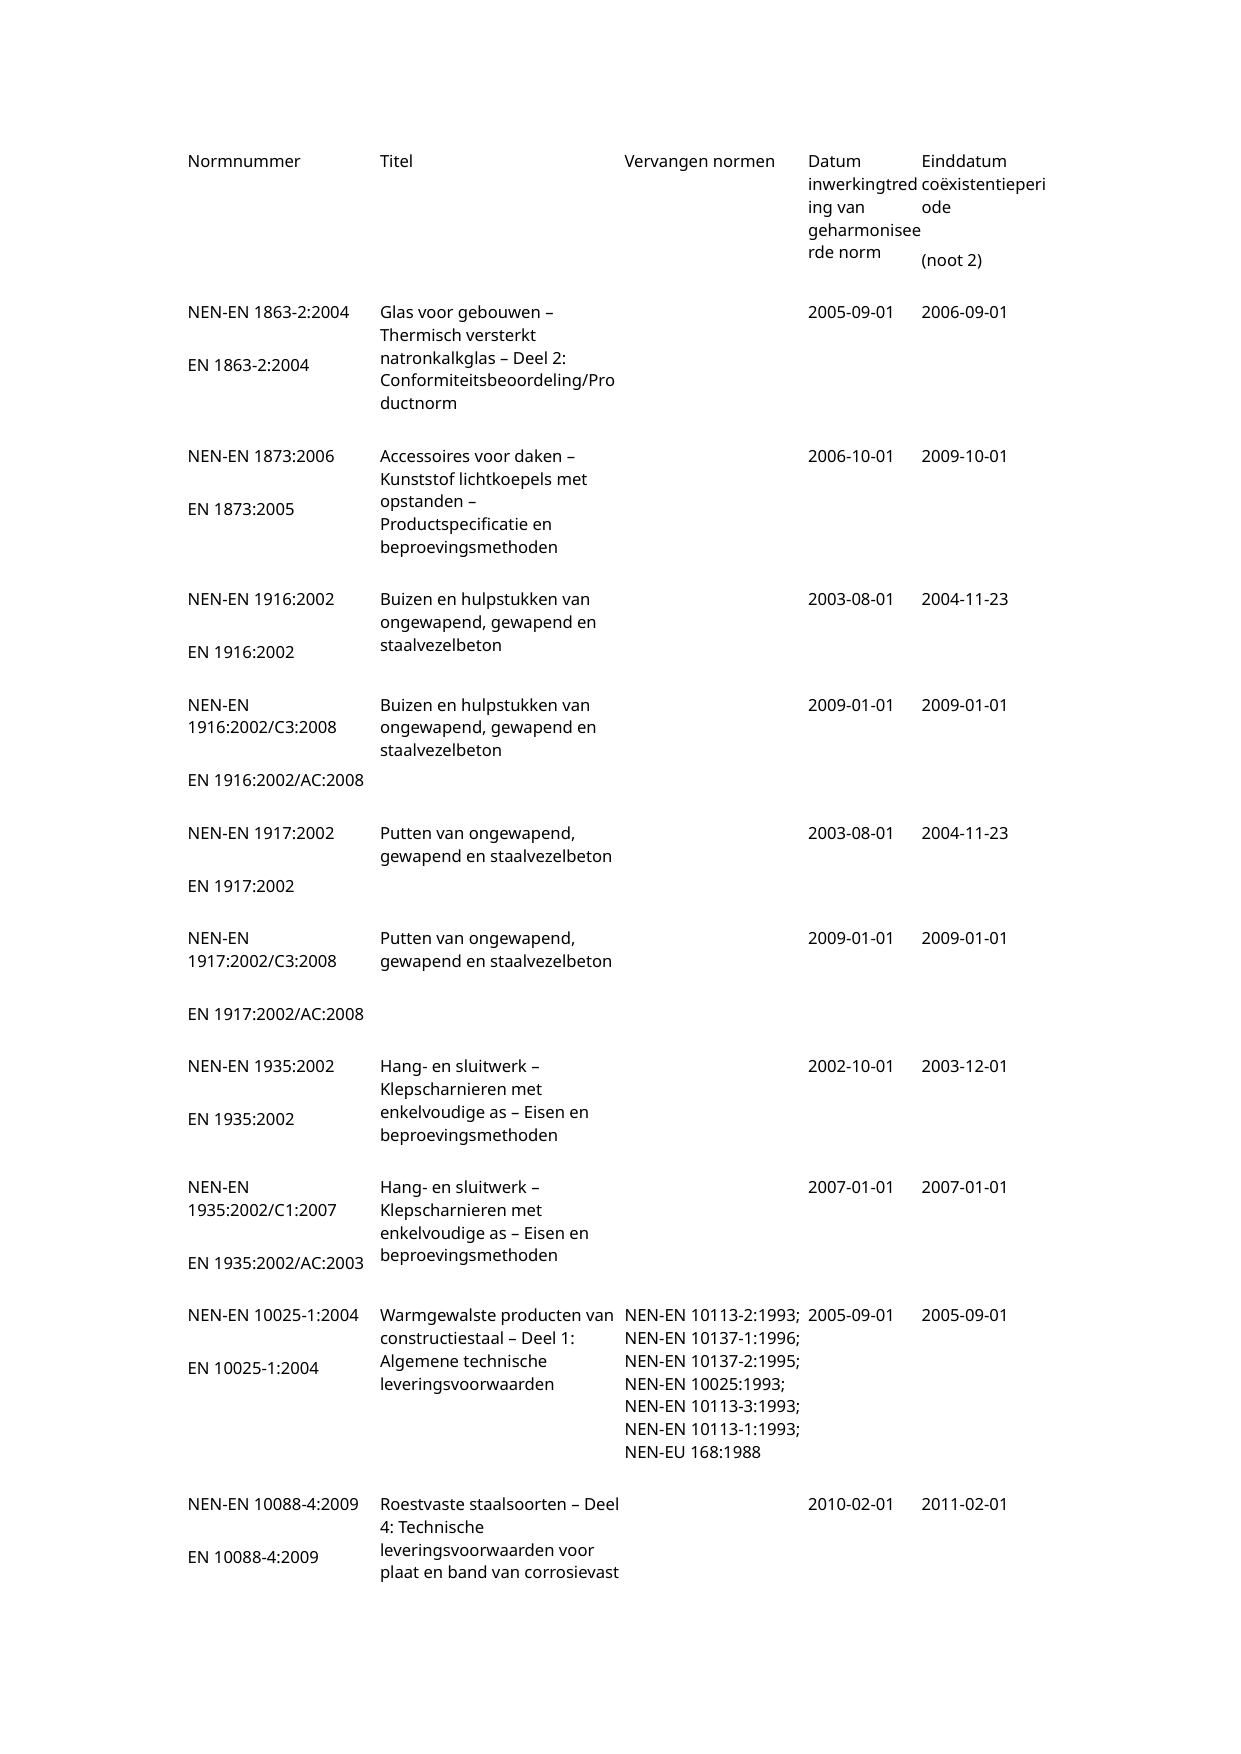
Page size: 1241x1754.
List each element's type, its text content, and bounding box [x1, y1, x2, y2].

table_cell 2011-02-01 [921, 1493, 1053, 1598]
table_cell NEN-EN 1917:2002/C3:2008 EN 1917:2002/AC:2008 [188, 927, 380, 1055]
table_cell Hang- en sluitwerk – Klepscharnieren met enkelvoudige as – Eisen en beproevingsmethoden [380, 1176, 624, 1304]
table_cell Accessoires voor daken – Kunststof lichtkoepels met opstanden – Productspecificatie en beproevingsmethoden [380, 444, 624, 588]
table_cell [624, 301, 808, 444]
table_cell Warmgewalste producten van constructiestaal – Deel 1: Algemene technische leveringsvoorwaarden [380, 1304, 624, 1493]
table_header Normnummer [188, 150, 380, 301]
table_cell 2009-10-01 [921, 444, 1053, 588]
table_cell 2009-01-01 [921, 927, 1053, 1055]
table_cell NEN-EN 1863-2:2004 EN 1863-2:2004 [188, 301, 380, 444]
table_cell [624, 693, 808, 821]
table_cell [624, 821, 808, 927]
table_cell NEN-EN 10025-1:2004 EN 10025-1:2004 [188, 1304, 380, 1493]
table_cell 2007-01-01 [921, 1176, 1053, 1304]
table_cell 2009-01-01 [921, 693, 1053, 821]
table_cell 2010-02-01 [808, 1493, 921, 1598]
table_cell NEN-EN 10088-4:2009 EN 10088-4:2009 [188, 1493, 380, 1598]
table_cell NEN-EN 1916:2002/C3:2008 EN 1916:2002/AC:2008 [188, 693, 380, 821]
table_cell NEN-EN 1916:2002 EN 1916:2002 [188, 588, 380, 693]
table_cell Putten van ongewapend, gewapend en staalvezelbeton [380, 927, 624, 1055]
table_cell 2003-08-01 [808, 588, 921, 693]
table_cell NEN-EN 10113-2:1993; NEN-EN 10137-1:1996; NEN-EN 10137-2:1995; NEN-EN 10025:1993; NEN-EN 10113-3:1993; NEN-EN 10113-1:1993; NEN-EU 168:1988 [624, 1304, 808, 1493]
table_cell 2003-08-01 [808, 821, 921, 927]
table_cell [624, 588, 808, 693]
table_header Einddatum coëxistentieperiode (noot 2) [921, 150, 1053, 301]
table_cell NEN-EN 1917:2002 EN 1917:2002 [188, 821, 380, 927]
table_cell Buizen en hulpstukken van ongewapend, gewapend en staalvezelbeton [380, 588, 624, 693]
table_cell 2004-11-23 [921, 588, 1053, 693]
table_cell 2004-11-23 [921, 821, 1053, 927]
table_cell 2003-12-01 [921, 1055, 1053, 1176]
table_cell 2007-01-01 [808, 1176, 921, 1304]
table_cell NEN-EN 1935:2002 EN 1935:2002 [188, 1055, 380, 1176]
table_header Titel [380, 150, 624, 301]
table_cell 2005-09-01 [808, 301, 921, 444]
table_cell 2006-10-01 [808, 444, 921, 588]
table_cell Roestvaste staalsoorten – Deel 4: Technische leveringsvoorwaarden voor plaat en band van corrosievast [380, 1493, 624, 1598]
table_cell 2002-10-01 [808, 1055, 921, 1176]
table_cell [624, 1493, 808, 1598]
table_cell Glas voor gebouwen – Thermisch versterkt natronkalkglas – Deel 2: Conformiteitsbeoordeling/Productnorm [380, 301, 624, 444]
table_cell [624, 927, 808, 1055]
table_cell 2006-09-01 [921, 301, 1053, 444]
table_cell 2005-09-01 [808, 1304, 921, 1493]
table_cell [624, 1176, 808, 1304]
table_cell NEN-EN 1873:2006 EN 1873:2005 [188, 444, 380, 588]
table_cell 2009-01-01 [808, 693, 921, 821]
table_cell [624, 444, 808, 588]
table_cell 2005-09-01 [921, 1304, 1053, 1493]
table_cell [624, 1055, 808, 1176]
table_header Datum inwerkingtreding van geharmoniseerde norm [808, 150, 921, 301]
table_cell 2009-01-01 [808, 927, 921, 1055]
table_header Vervangen normen [624, 150, 808, 301]
table_cell Buizen en hulpstukken van ongewapend, gewapend en staalvezelbeton [380, 693, 624, 821]
table_cell Putten van ongewapend, gewapend en staalvezelbeton [380, 821, 624, 927]
table_cell NEN-EN 1935:2002/C1:2007 EN 1935:2002/AC:2003 [188, 1176, 380, 1304]
table_cell Hang- en sluitwerk – Klepscharnieren met enkelvoudige as – Eisen en beproevingsmethoden [380, 1055, 624, 1176]
